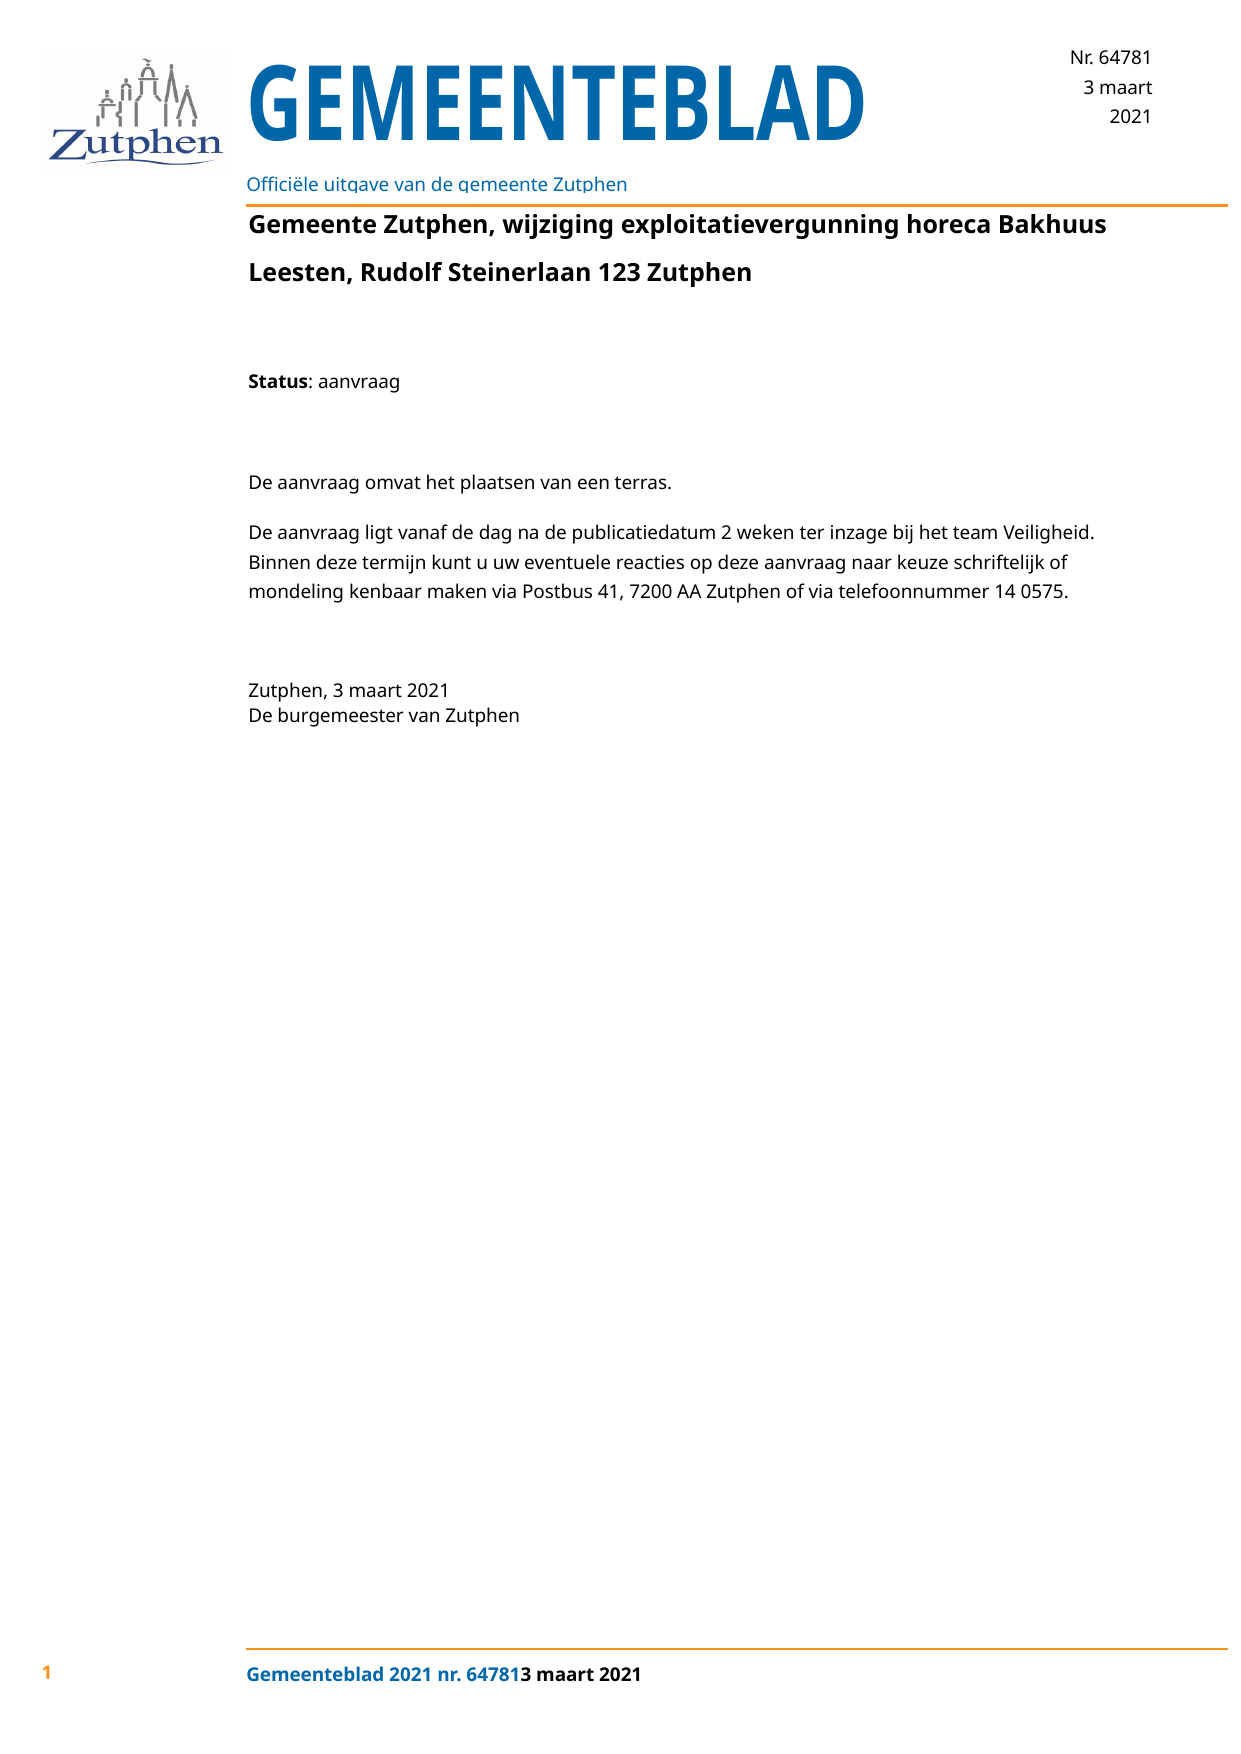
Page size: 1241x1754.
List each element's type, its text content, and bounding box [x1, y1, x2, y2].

text De aanvraag omvat het plaatsen van een terras. [248, 469, 1152, 495]
text De aanvraag ligt vanaf de dag na de publicatiedatum 2 weken ter inzage bij het team Veiligheid. Binnen deze termijn kunt u uw eventuele reacties op deze aanvraag naar keuze schriftelijk of mondeling kenbaar maken via Postbus 41, 7200 AA Zutphen of via telefoonnummer 14 0575. [248, 519, 1152, 604]
text Zutphen, 3 maart 2021 [248, 677, 1152, 703]
text De burgemeester van Zutphen [248, 703, 1152, 728]
text Status: aanvraag [248, 368, 1152, 394]
text Gemeente Zutphen, wijziging exploitatievergunning horeca Bakhuus Leesten, Rudolf Steinerlaan 123 Zutphen [248, 207, 1152, 288]
picture [41, 47, 231, 172]
